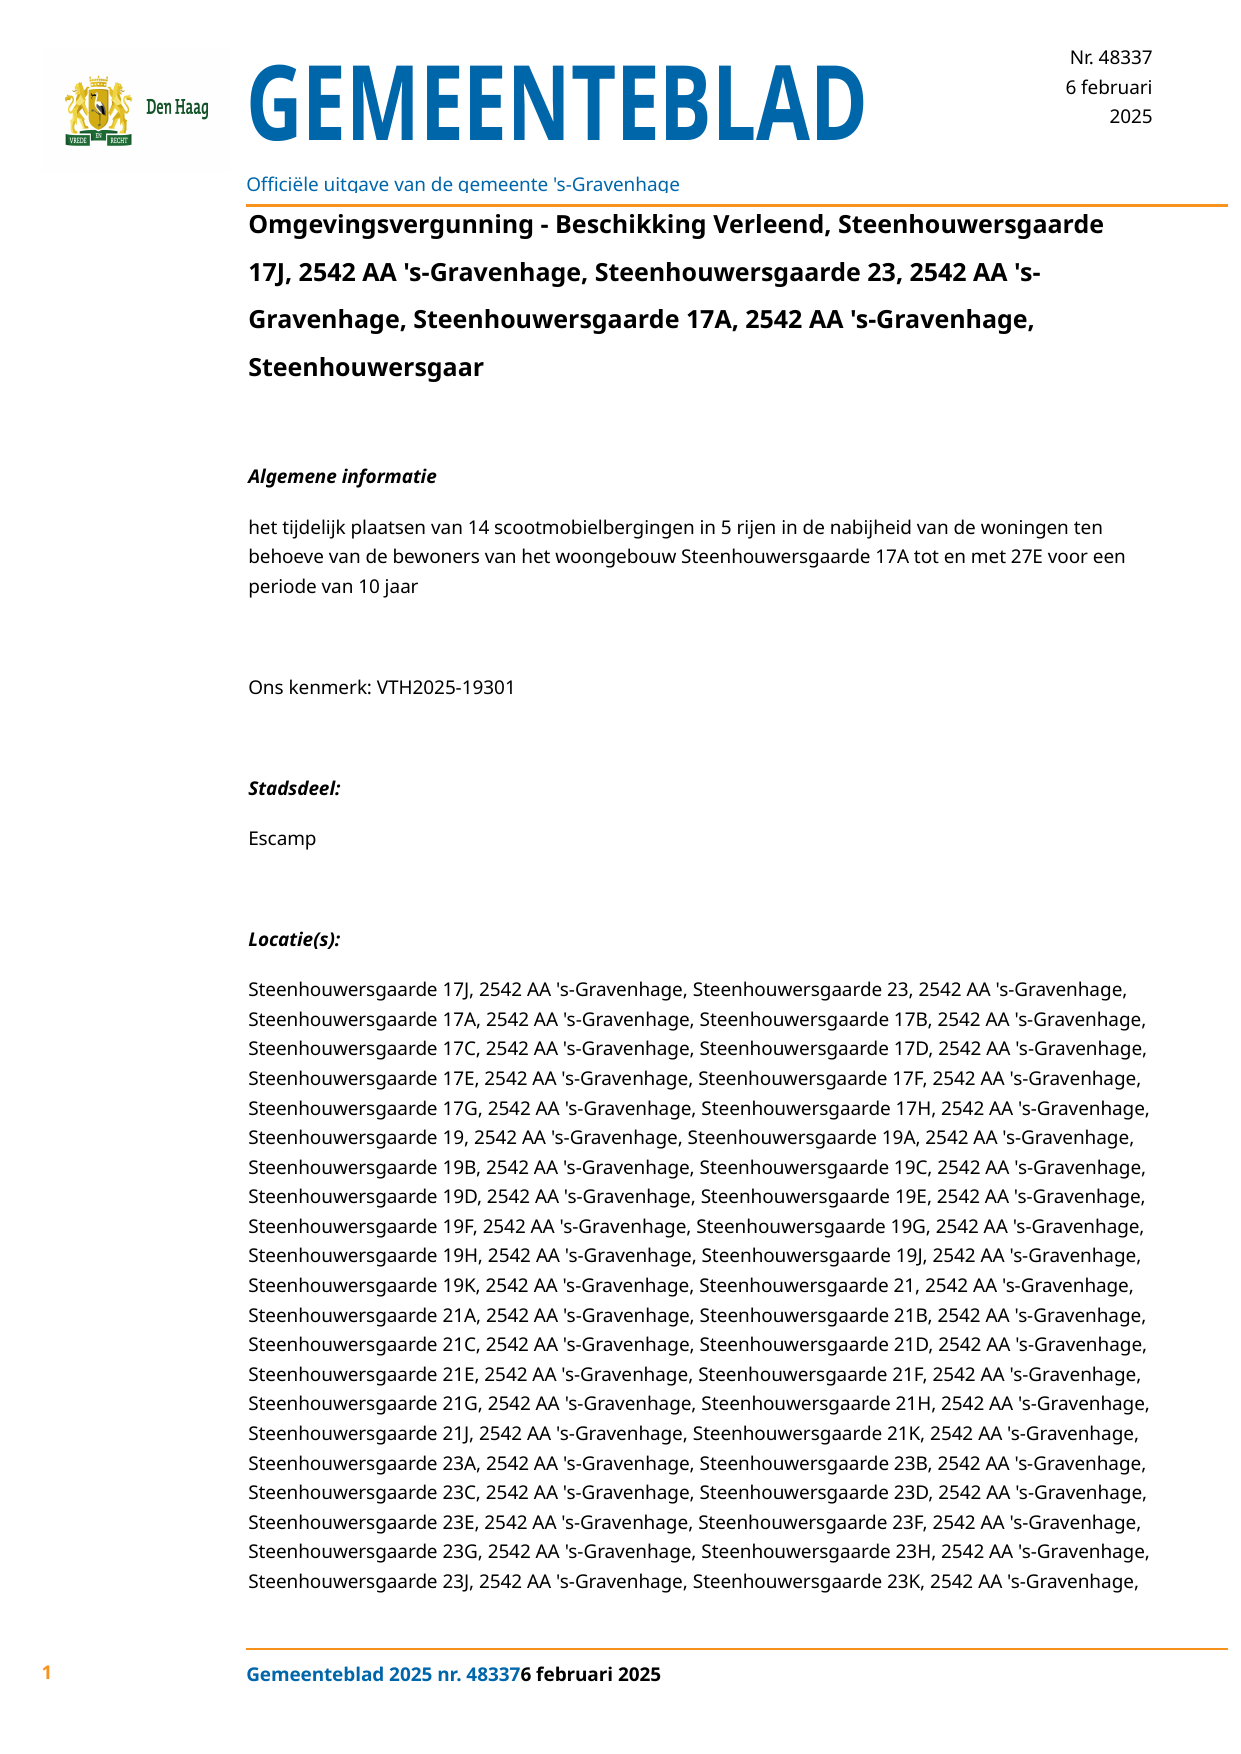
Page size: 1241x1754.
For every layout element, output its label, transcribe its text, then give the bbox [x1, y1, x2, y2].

text Escamp [248, 825, 1152, 851]
text Locatie(s): [248, 926, 1152, 952]
text Ons kenmerk: VTH2025-19301 [248, 674, 1152, 700]
text Steenhouwersgaarde 17J, 2542 AA 's-Gravenhage, Steenhouwersgaarde 23, 2542 AA 's-Gravenhage, Steenhouwersgaarde 17A, 2542 AA 's-Gravenhage, Steenhouwersgaarde 17B, 2542 AA 's-Gravenhage, Steenhouwersgaarde 17C, 2542 AA 's-Gravenhage, Steenhouwersgaarde 17D, 2542 AA 's-Gravenhage, Steenhouwersgaarde 17E, 2542 AA 's-Gravenhage, Steenhouwersgaarde 17F, 2542 AA 's-Gravenhage, Steenhouwersgaarde 17G, 2542 AA 's-Gravenhage, Steenhouwersgaarde 17H, 2542 AA 's-Gravenhage, Steenhouwersgaarde 19, 2542 AA 's-Gravenhage, Steenhouwersgaarde 19A, 2542 AA 's-Gravenhage, Steenhouwersgaarde 19B, 2542 AA 's-Gravenhage, Steenhouwersgaarde 19C, 2542 AA 's-Gravenhage, Steenhouwersgaarde 19D, 2542 AA 's-Gravenhage, Steenhouwersgaarde 19E, 2542 AA 's-Gravenhage, Steenhouwersgaarde 19F, 2542 AA 's-Gravenhage, Steenhouwersgaarde 19G, 2542 AA 's-Gravenhage, Steenhouwersgaarde 19H, 2542 AA 's-Gravenhage, Steenhouwersgaarde 19J, 2542 AA 's-Gravenhage, Steenhouwersgaarde 19K, 2542 AA 's-Gravenhage, Steenhouwersgaarde 21, 2542 AA 's-Gravenhage, Steenhouwersgaarde 21A, 2542 AA 's-Gravenhage, Steenhouwersgaarde 21B, 2542 AA 's-Gravenhage, Steenhouwersgaarde 21C, 2542 AA 's-Gravenhage, Steenhouwersgaarde 21D, 2542 AA 's-Gravenhage, Steenhouwersgaarde 21E, 2542 AA 's-Gravenhage, Steenhouwersgaarde 21F, 2542 AA 's-Gravenhage, Steenhouwersgaarde 21G, 2542 AA 's-Gravenhage, Steenhouwersgaarde 21H, 2542 AA 's-Gravenhage, Steenhouwersgaarde 21J, 2542 AA 's-Gravenhage, Steenhouwersgaarde 21K, 2542 AA 's-Gravenhage, Steenhouwersgaarde 23A, 2542 AA 's-Gravenhage, Steenhouwersgaarde 23B, 2542 AA 's-Gravenhage, Steenhouwersgaarde 23C, 2542 AA 's-Gravenhage, Steenhouwersgaarde 23D, 2542 AA 's-Gravenhage, Steenhouwersgaarde 23E, 2542 AA 's-Gravenhage, Steenhouwersgaarde 23F, 2542 AA 's-Gravenhage, Steenhouwersgaarde 23G, 2542 AA 's-Gravenhage, Steenhouwersgaarde 23H, 2542 AA 's-Gravenhage, Steenhouwersgaarde 23J, 2542 AA 's-Gravenhage, Steenhouwersgaarde 23K, 2542 AA 's-Gravenhage, [248, 976, 1152, 1594]
text Algemene informatie [248, 463, 1152, 489]
text het tijdelijk plaatsen van 14 scootmobielbergingen in 5 rijen in de nabijheid van de woningen ten behoeve van de bewoners van het woongebouw Steenhouwersgaarde 17A tot en met 27E voor een periode van 10 jaar [248, 514, 1152, 599]
text Stadsdeel: [248, 775, 1152, 801]
picture [41, 47, 231, 172]
text Omgevingsvergunning - Beschikking Verleend, Steenhouwersgaarde 17J, 2542 AA 's-Gravenhage, Steenhouwersgaarde 23, 2542 AA 's-Gravenhage, Steenhouwersgaarde 17A, 2542 AA 's-Gravenhage, Steenhouwersgaar [248, 207, 1152, 384]
